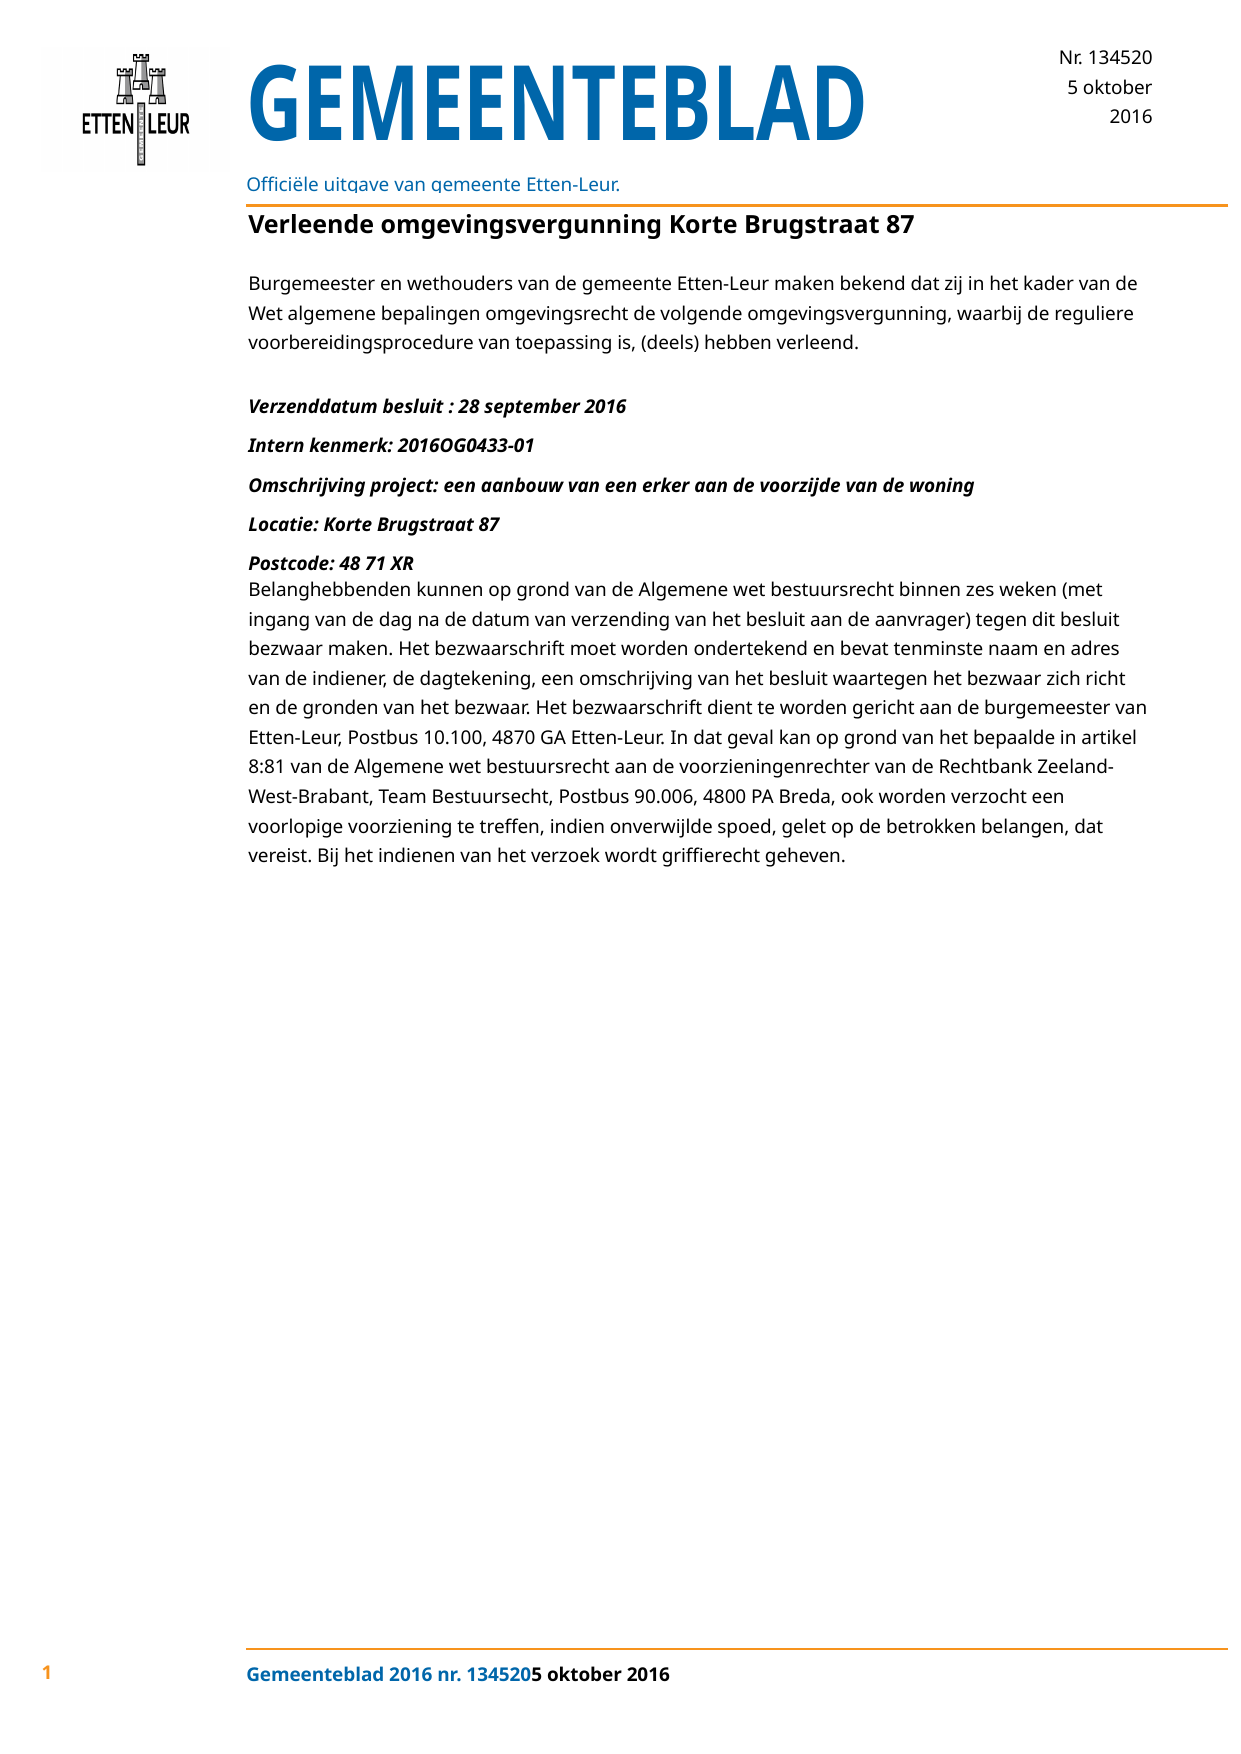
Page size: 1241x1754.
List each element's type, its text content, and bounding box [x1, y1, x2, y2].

text Intern kenmerk: 2016OG0433-01 [248, 433, 1152, 458]
text Belanghebbenden kunnen op grond van de Algemene wet bestuursrecht binnen zes weken (met ingang van de dag na de datum van verzending van het besluit aan de aanvrager) tegen dit besluit bezwaar maken. Het bezwaarschrift moet worden ondertekend en bevat tenminste naam en adres van de indiener, de dagtekening, een omschrijving van het besluit waartegen het bezwaar zich richt en de gronden van het bezwaar. Het bezwaarschrift dient te worden gericht aan de burgemeester van Etten-Leur, Postbus 10.100, 4870 GA Etten-Leur. In dat geval kan op grond van het bepaalde in artikel 8:81 van de Algemene wet bestuursrecht aan de voorzieningenrechter van de Rechtbank Zeeland-West-Brabant, Team Bestuursecht, Postbus 90.006, 4800 PA Breda, ook worden verzocht een voorlopige voorziening te treffen, indien onverwijlde spoed, gelet op de betrokken belangen, dat vereist. Bij het indienen van het verzoek wordt griffierecht geheven. [248, 576, 1152, 868]
text Burgemeester en wethouders van de gemeente Etten-Leur maken bekend dat zij in het kader van de Wet algemene bepalingen omgevingsrecht de volgende omgevingsvergunning, waarbij de reguliere voorbereidingsprocedure van toepassing is, (deels) hebben verleend. [248, 270, 1152, 355]
text Postcode: 48 71 XR [248, 551, 1152, 576]
text Omschrijving project: een aanbouw van een erker aan de voorzijde van de woning [248, 472, 1152, 498]
text Verleende omgevingsvergunning Korte Brugstraat 87 [248, 207, 1152, 241]
picture [41, 47, 231, 172]
text Verzenddatum besluit : 28 september 2016 [248, 393, 1152, 419]
text Locatie: Korte Brugstraat 87 [248, 511, 1152, 537]
